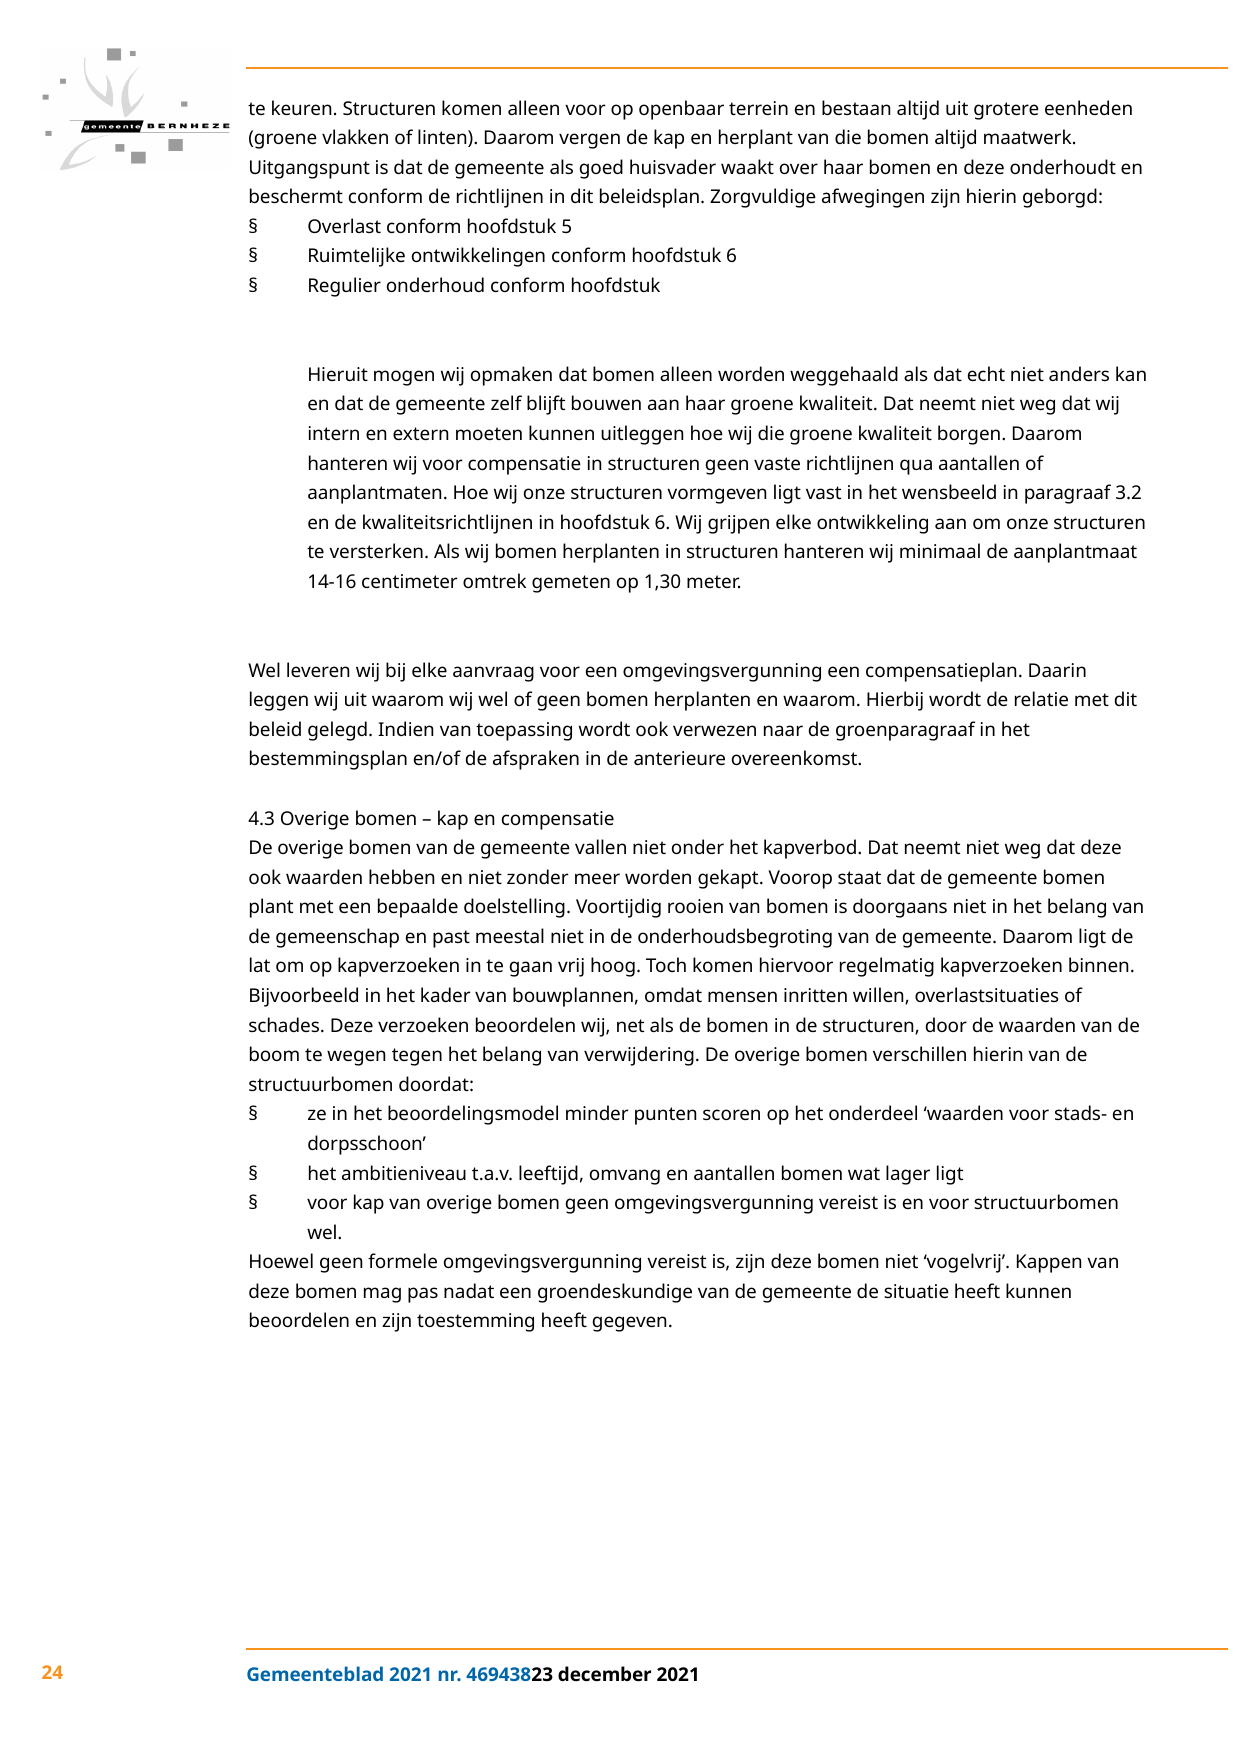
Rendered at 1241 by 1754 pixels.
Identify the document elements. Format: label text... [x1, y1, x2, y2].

picture [41, 47, 231, 172]
list het ambitieniveau t.a.v. leeftijd, omvang en aantallen bomen wat lager ligt [248, 1160, 1152, 1186]
list Overlast conform hoofdstuk 5 [248, 213, 1152, 239]
text Wel leveren wij bij elke aanvraag voor een omgevingsvergunning een compensatieplan. Daarin leggen wij uit waarom wij wel of geen bomen herplanten en waarom. Hierbij wordt de relatie met dit beleid gelegd. Indien van toepassing wordt ook verwezen naar de groenparagraaf in het bestemmingsplan en/of de afspraken in de anterieure overeenkomst. [248, 657, 1152, 771]
list Regulier onderhoud conform hoofdstuk [248, 272, 1152, 298]
text te keuren. Structuren komen alleen voor op openbaar terrein en bestaan altijd uit grotere eenheden (groene vlakken of linten). Daarom vergen de kap en herplant van die bomen altijd maatwerk. Uitgangspunt is dat de gemeente als goed huisvader waakt over haar bomen en deze onderhoudt en beschermt conform de richtlijnen in dit beleidsplan. Zorgvuldige afwegingen zijn hierin geborgd: [248, 95, 1152, 209]
text Hoewel geen formele omgevingsvergunning vereist is, zijn deze bomen niet ‘vogelvrij’. Kappen van deze bomen mag pas nadat een groendeskundige van de gemeente de situatie heeft kunnen beoordelen en zijn toestemming heeft gegeven. [248, 1248, 1152, 1333]
list Hieruit mogen wij opmaken dat bomen alleen worden weggehaald als dat echt niet anders kan en dat de gemeente zelf blijft bouwen aan haar groene kwaliteit. Dat neemt niet weg dat wij intern en extern moeten kunnen uitleggen hoe wij die groene kwaliteit borgen. Daarom hanteren wij voor compensatie in structuren geen vaste richtlijnen qua aantallen of aanplantmaten. Hoe wij onze structuren vormgeven ligt vast in het wensbeeld in paragraaf 3.2 en de kwaliteitsrichtlijnen in hoofdstuk 6. Wij grijpen elke ontwikkeling aan om onze structuren te versterken. Als wij bomen herplanten in structuren hanteren wij minimaal de aanplantmaat 14-16 centimeter omtrek gemeten op 1,30 meter. [248, 361, 1152, 594]
list voor kap van overige bomen geen omgevingsvergunning vereist is en voor structuurbomen wel. [248, 1189, 1152, 1245]
list ze in het beoordelingsmodel minder punten scoren op het onderdeel ‘waarden voor stads- en dorpsschoon’ [248, 1101, 1152, 1156]
text De overige bomen van de gemeente vallen niet onder het kapverbod. Dat neemt niet weg dat deze ook waarden hebben en niet zonder meer worden gekapt. Voorop staat dat de gemeente bomen plant met een bepaalde doelstelling. Voortijdig rooien van bomen is doorgaans niet in het belang van de gemeenschap en past meestal niet in de onderhoudsbegroting van de gemeente. Daarom ligt de lat om op kapverzoeken in te gaan vrij hoog. Toch komen hiervoor regelmatig kapverzoeken binnen. Bijvoorbeeld in het kader van bouwplannen, omdat mensen inritten willen, overlastsituaties of schades. Deze verzoeken beoordelen wij, net als de bomen in de structuren, door de waarden van de boom te wegen tegen het belang van verwijdering. De overige bomen verschillen hierin van de structuurbomen doordat: [248, 834, 1152, 1097]
list Ruimtelijke ontwikkelingen conform hoofdstuk 6 [248, 243, 1152, 268]
text 4.3 Overige bomen – kap en compensatie [248, 805, 1152, 831]
